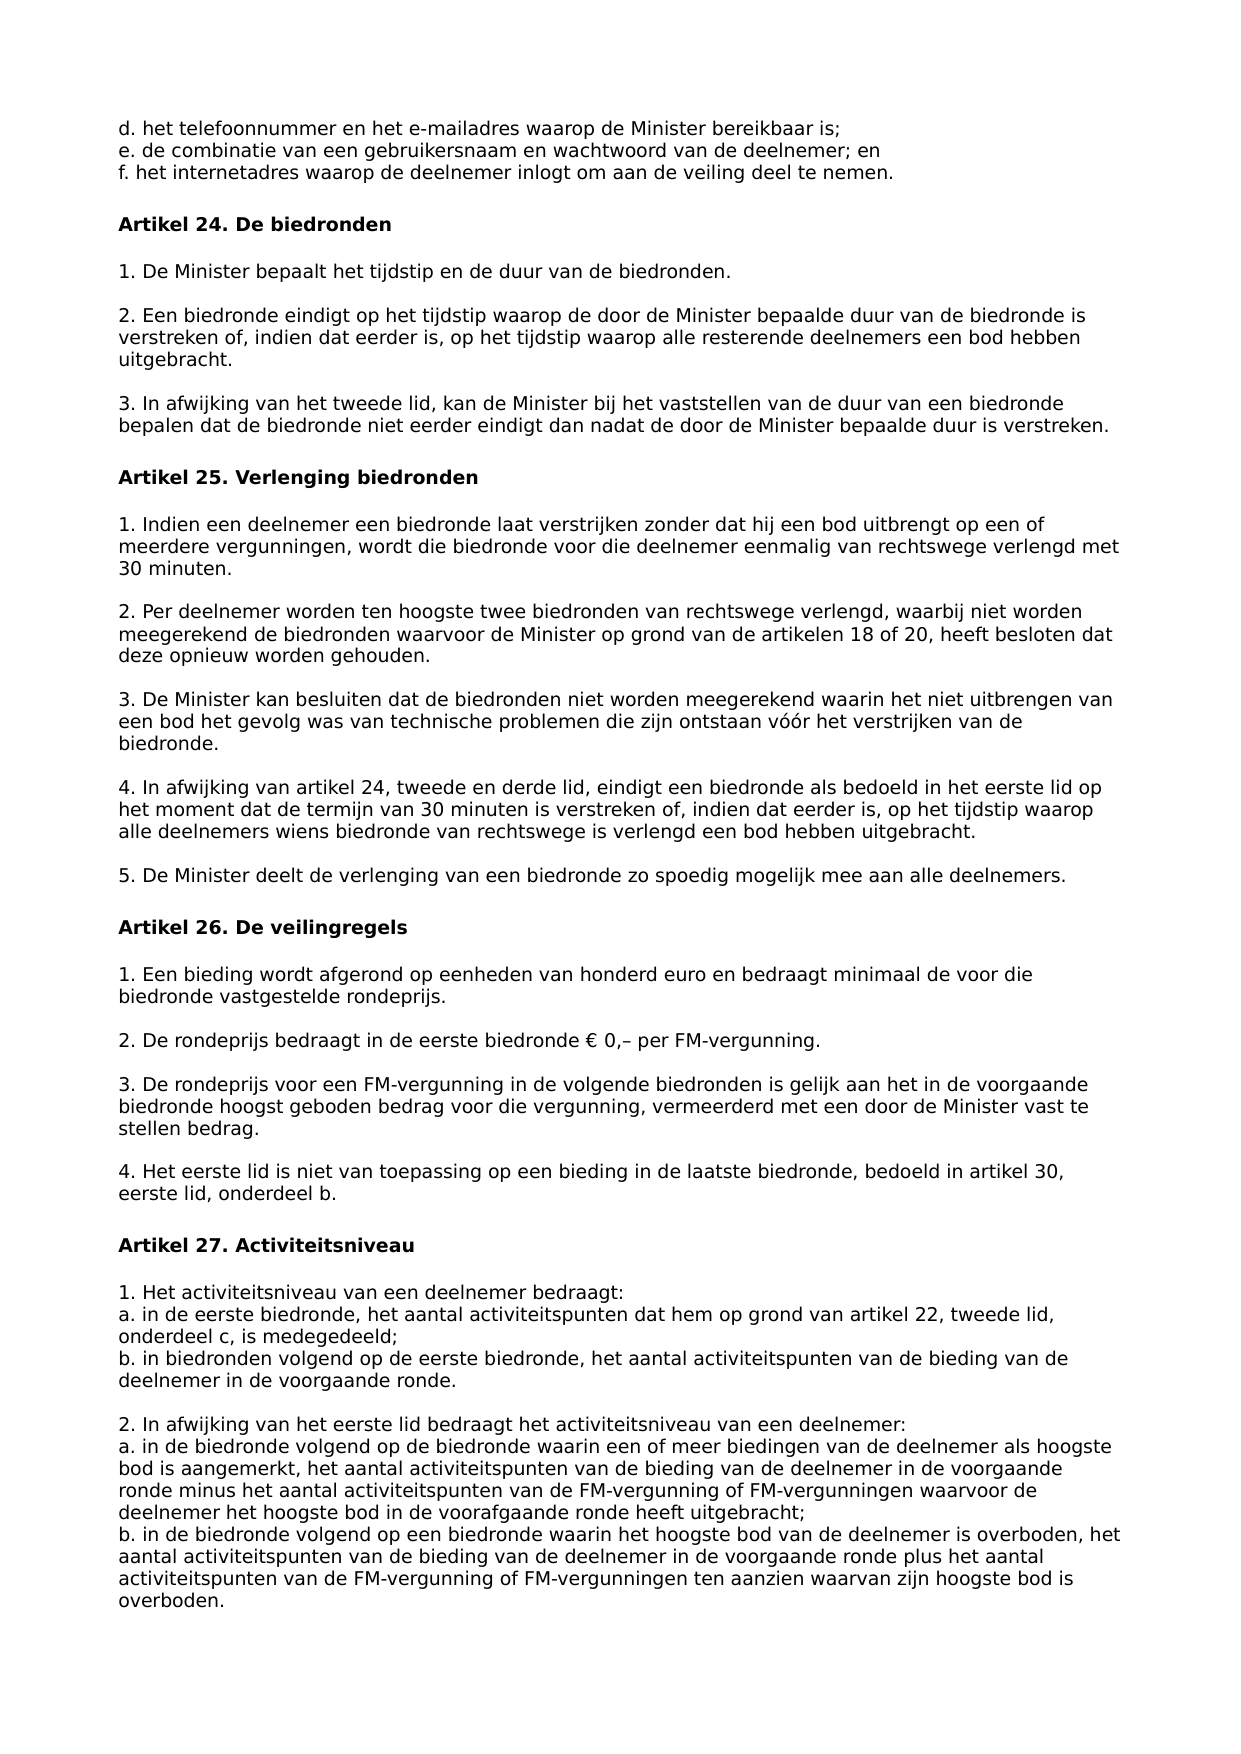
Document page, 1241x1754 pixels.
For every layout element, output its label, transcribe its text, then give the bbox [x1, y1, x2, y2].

text e. de combinatie van een gebruikersnaam en wachtwoord van de deelnemer; en [118, 140, 1122, 162]
text 2. De rondeprijs bedraagt in de eerste biedronde € 0,– per FM-vergunning. [118, 1030, 1122, 1052]
subtitle Artikel 24. De biedronden [118, 214, 1122, 236]
text a. in de biedronde volgend op de biedronde waarin een of meer biedingen van de deelnemer als hoogste bod is aangemerkt, het aantal activiteitspunten van de bieding van de deelnemer in de voorgaande ronde minus het aantal activiteitspunten van de FM-vergunning of FM-vergunningen waarvoor de deelnemer het hoogste bod in de voorafgaande ronde heeft uitgebracht; [118, 1436, 1122, 1524]
text f. het internetadres waarop de deelnemer inlogt om aan de veiling deel te nemen. [118, 162, 1122, 184]
text 2. Per deelnemer worden ten hoogste twee biedronden van rechtswege verlengd, waarbij niet worden meegerekend de biedronden waarvoor de Minister op grond van de artikelen 18 of 20, heeft besloten dat deze opnieuw worden gehouden. [118, 601, 1122, 667]
text 3. De rondeprijs voor een FM-vergunning in de volgende biedronden is gelijk aan het in de voorgaande biedronde hoogst geboden bedrag voor die vergunning, vermeerderd met een door de Minister vast te stellen bedrag. [118, 1073, 1122, 1139]
text 3. In afwijking van het tweede lid, kan de Minister bij het vaststellen van de duur van een biedronde bepalen dat de biedronde niet eerder eindigt dan nadat de door de Minister bepaalde duur is verstreken. [118, 393, 1122, 437]
text b. in de biedronde volgend op een biedronde waarin het hoogste bod van de deelnemer is overboden, het aantal activiteitspunten van de bieding van de deelnemer in de voorgaande ronde plus het aantal activiteitspunten van de FM-vergunning of FM-vergunningen ten aanzien waarvan zijn hoogste bod is overboden. [118, 1524, 1122, 1612]
text 2. Een biedronde eindigt op het tijdstip waarop de door de Minister bepaalde duur van de biedronde is verstreken of, indien dat eerder is, op het tijdstip waarop alle resterende deelnemers een bod hebben uitgebracht. [118, 305, 1122, 371]
text 1. Indien een deelnemer een biedronde laat verstrijken zonder dat hij een bod uitbrengt op een of meerdere vergunningen, wordt die biedronde voor die deelnemer eenmalig van rechtswege verlengd met 30 minuten. [118, 514, 1122, 579]
text 4. Het eerste lid is niet van toepassing op een bieding in de laatste biedronde, bedoeld in artikel 30, eerste lid, onderdeel b. [118, 1161, 1122, 1205]
text 5. De Minister deelt de verlenging van een biedronde zo spoedig mogelijk mee aan alle deelnemers. [118, 865, 1122, 887]
text d. het telefoonnummer en het e-mailadres waarop de Minister bereikbaar is; [118, 118, 1122, 140]
subtitle Artikel 26. De veilingregels [118, 917, 1122, 939]
subtitle Artikel 25. Verlenging biedronden [118, 467, 1122, 489]
subtitle Artikel 27. Activiteitsniveau [118, 1235, 1122, 1257]
text 4. In afwijking van artikel 24, tweede en derde lid, eindigt een biedronde als bedoeld in het eerste lid op het moment dat de termijn van 30 minuten is verstreken of, indien dat eerder is, op het tijdstip waarop alle deelnemers wiens biedronde van rechtswege is verlengd een bod hebben uitgebracht. [118, 777, 1122, 843]
text a. in de eerste biedronde, het aantal activiteitspunten dat hem op grond van artikel 22, tweede lid, onderdeel c, is medegedeeld; [118, 1304, 1122, 1348]
text 1. De Minister bepaalt het tijdstip en de duur van de biedronden. [118, 261, 1122, 283]
text 3. De Minister kan besluiten dat de biedronden niet worden meegerekend waarin het niet uitbrengen van een bod het gevolg was van technische problemen die zijn ontstaan vóór het verstrijken van de biedronde. [118, 689, 1122, 755]
text 1. Het activiteitsniveau van een deelnemer bedraagt: [118, 1282, 1122, 1304]
text b. in biedronden volgend op de eerste biedronde, het aantal activiteitspunten van de bieding van de deelnemer in de voorgaande ronde. [118, 1348, 1122, 1392]
text 1. Een bieding wordt afgerond op eenheden van honderd euro en bedraagt minimaal de voor die biedronde vastgestelde rondeprijs. [118, 964, 1122, 1008]
text 2. In afwijking van het eerste lid bedraagt het activiteitsniveau van een deelnemer: [118, 1414, 1122, 1436]
